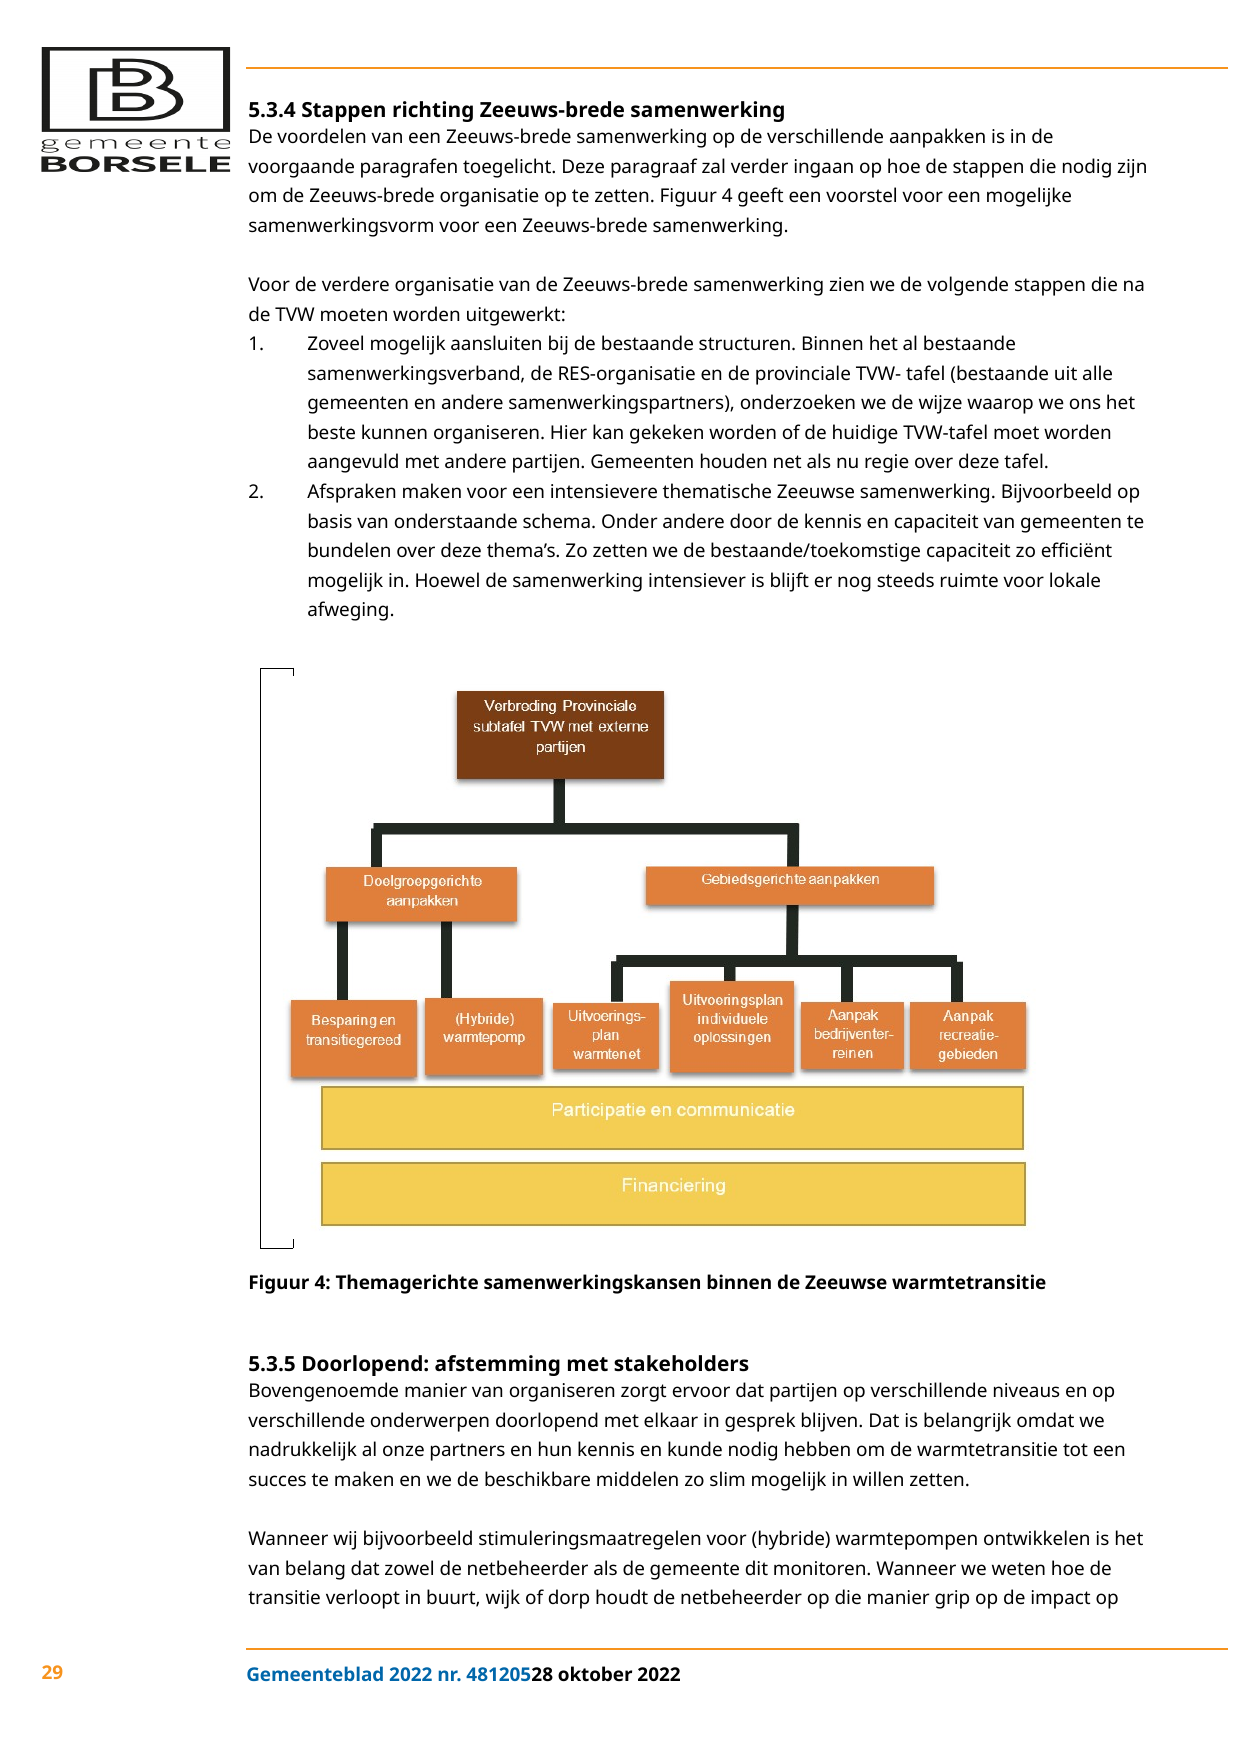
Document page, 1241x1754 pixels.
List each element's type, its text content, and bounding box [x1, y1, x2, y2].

text Voor de verdere organisatie van de Zeeuws-brede samenwerking zien we de volgende stappen die na de TVW moeten worden uitgewerkt: [248, 271, 1152, 326]
text Figuur 4: Themagerichte samenwerkingskansen binnen de Zeeuwse warmtetransitie [248, 1269, 1152, 1295]
text De voordelen van een Zeeuws-brede samenwerking op de verschillende aanpakken is in de voorgaande paragrafen toegelicht. Deze paragraaf zal verder ingaan op hoe de stappen die nodig zijn om de Zeeuws-brede organisatie op te zetten. Figuur 4 geeft een voorstel voor een mogelijke samenwerkingsvorm voor een Zeeuws-brede samenwerking. [248, 123, 1152, 238]
picture [268, 676, 1037, 1239]
text 5.3.5 Doorlopend: afstemming met stakeholders [248, 1349, 1152, 1377]
text Wanneer wij bijvoorbeeld stimuleringsmaatregelen voor (hybride) warmtepompen ontwikkelen is het van belang dat zowel de netbeheerder als de gemeente dit monitoren. Wanneer we weten hoe de transitie verloopt in buurt, wijk of dorp houdt de netbeheerder op die manier grip op de impact op [248, 1525, 1152, 1610]
text 5.3.4 Stappen richting Zeeuws-brede samenwerking [248, 95, 1152, 123]
picture [41, 47, 231, 172]
text Bovengenoemde manier van organiseren zorgt ervoor dat partijen op verschillende niveaus en op verschillende onderwerpen doorlopend met elkaar in gesprek blijven. Dat is belangrijk omdat we nadrukkelijk al onze partners en hun kennis en kunde nodig hebben om de warmtetransitie tot een succes te maken en we de beschikbare middelen zo slim mogelijk in willen zetten. [248, 1377, 1152, 1492]
list Afspraken maken voor een intensievere thematische Zeeuwse samenwerking. Bijvoorbeeld op basis van onderstaande schema. Onder andere door de kennis en capaciteit van gemeenten te bundelen over deze thema’s. Zo zetten we de bestaande/toekomstige capaciteit zo efficiënt mogelijk in. Hoewel de samenwerking intensiever is blijft er nog steeds ruimte voor lokale afweging. [248, 478, 1152, 622]
list Zoveel mogelijk aansluiten bij de bestaande structuren. Binnen het al bestaande samenwerkingsverband, de RES-organisatie en de provinciale TVW- tafel (bestaande uit alle gemeenten en andere samenwerkingspartners), onderzoeken we de wijze waarop we ons het beste kunnen organiseren. Hier kan gekeken worden of de huidige TVW-tafel moet worden aangevuld met andere partijen. Gemeenten houden net als nu regie over deze tafel. [248, 330, 1152, 474]
